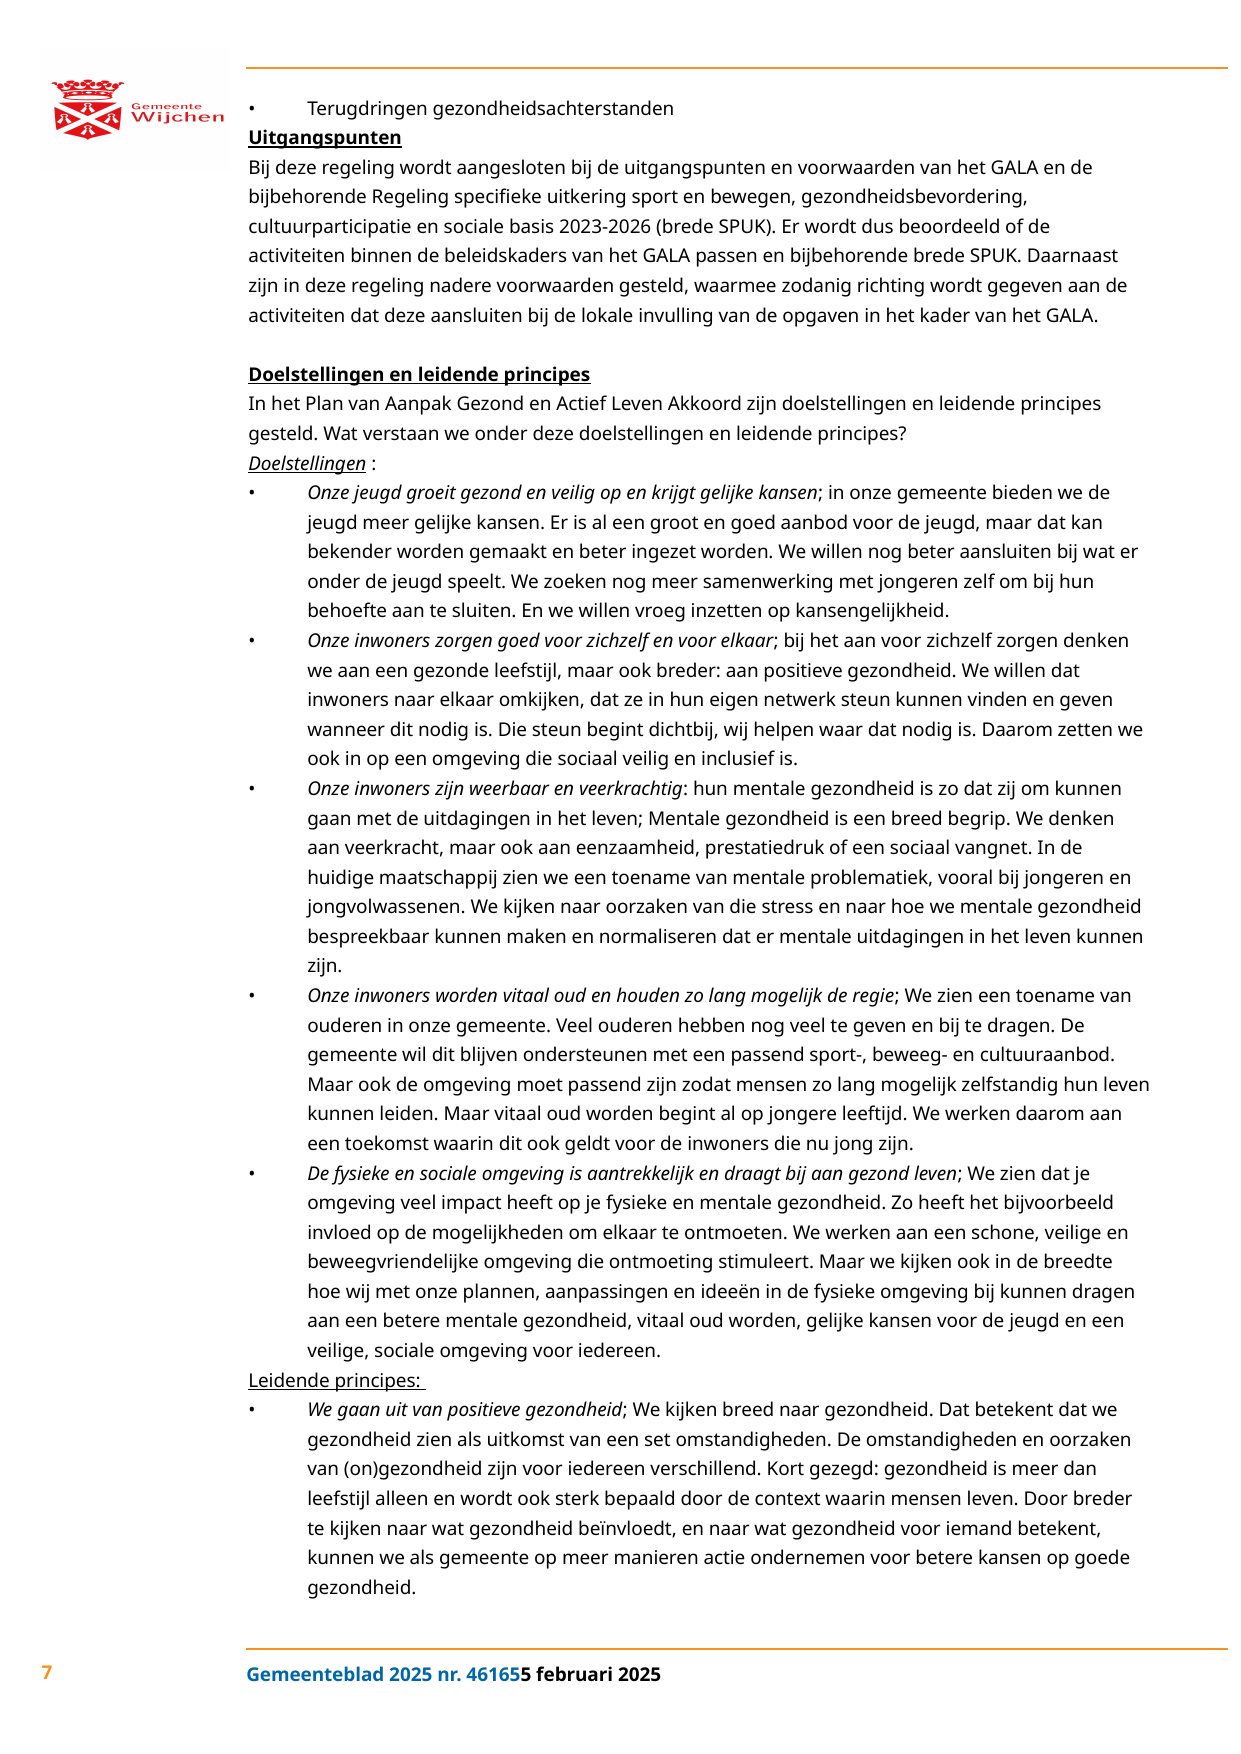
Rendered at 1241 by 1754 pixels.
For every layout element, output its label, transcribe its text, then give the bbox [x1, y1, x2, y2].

list Onze jeugd groeit gezond en veilig op en krijgt gelijke kansen; in onze gemeente bieden we de jeugd meer gelijke kansen. Er is al een groot en goed aanbod voor de jeugd, maar dat kan bekender worden gemaakt en beter ingezet worden. We willen nog beter aansluiten bij wat er onder de jeugd speelt. We zoeken nog meer samenwerking met jongeren zelf om bij hun behoefte aan te sluiten. En we willen vroeg inzetten op kansengelijkheid. [248, 479, 1152, 623]
picture [41, 47, 231, 172]
list De fysieke en sociale omgeving is aantrekkelijk en draagt bij aan gezond leven; We zien dat je omgeving veel impact heeft op je fysieke en mentale gezondheid. Zo heeft het bijvoorbeeld invloed op de mogelijkheden om elkaar te ontmoeten. We werken aan een schone, veilige en beweegvriendelijke omgeving die ontmoeting stimuleert. Maar we kijken ook in de breedte hoe wij met onze plannen, aanpassingen en ideeën in de fysieke omgeving bij kunnen dragen aan een betere mentale gezondheid, vitaal oud worden, gelijke kansen voor de jeugd en een veilige, sociale omgeving voor iedereen. [248, 1160, 1152, 1363]
text Uitgangspunten [248, 124, 1152, 150]
text Bij deze regeling wordt aangesloten bij de uitgangspunten en voorwaarden van het GALA en de bijbehorende Regeling specifieke uitkering sport en bewegen, gezondheidsbevordering, cultuurparticipatie en sociale basis 2023-2026 (brede SPUK). Er wordt dus beoordeeld of de activiteiten binnen de beleidskaders van het GALA passen en bijbehorende brede SPUK. Daarnaast zijn in deze regeling nadere voorwaarden gesteld, waarmee zodanig richting wordt gegeven aan de activiteiten dat deze aansluiten bij de lokale invulling van de opgaven in het kader van het GALA. [248, 154, 1152, 328]
text Leidende principes: [248, 1367, 1152, 1393]
list Onze inwoners zijn weerbaar en veerkrachtig: hun mentale gezondheid is zo dat zij om kunnen gaan met de uitdagingen in het leven; Mentale gezondheid is een breed begrip. We denken aan veerkracht, maar ook aan eenzaamheid, prestatiedruk of een sociaal vangnet. In de huidige maatschappij zien we een toename van mentale problematiek, vooral bij jongeren en jongvolwassenen. We kijken naar oorzaken van die stress en naar hoe we mentale gezondheid bespreekbaar kunnen maken en normaliseren dat er mentale uitdagingen in het leven kunnen zijn. [248, 775, 1152, 978]
text Doelstellingen : [248, 450, 1152, 476]
text Doelstellingen en leidende principes [248, 361, 1152, 387]
text In het Plan van Aanpak Gezond en Actief Leven Akkoord zijn doelstellingen en leidende principes gesteld. Wat verstaan we onder deze doelstellingen en leidende principes? [248, 391, 1152, 446]
list We gaan uit van positieve gezondheid; We kijken breed naar gezondheid. Dat betekent dat we gezondheid zien als uitkomst van een set omstandigheden. De omstandigheden en oorzaken van (on)gezondheid zijn voor iedereen verschillend. Kort gezegd: gezondheid is meer dan leefstijl alleen en wordt ook sterk bepaald door de context waarin mensen leven. Door breder te kijken naar wat gezondheid beïnvloedt, en naar wat gezondheid voor iemand betekent, kunnen we als gemeente op meer manieren actie ondernemen voor betere kansen op goede gezondheid. [248, 1396, 1152, 1600]
list Onze inwoners zorgen goed voor zichzelf en voor elkaar; bij het aan voor zichzelf zorgen denken we aan een gezonde leefstijl, maar ook breder: aan positieve gezondheid. We willen dat inwoners naar elkaar omkijken, dat ze in hun eigen netwerk steun kunnen vinden en geven wanneer dit nodig is. Die steun begint dichtbij, wij helpen waar dat nodig is. Daarom zetten we ook in op een omgeving die sociaal veilig en inclusief is. [248, 627, 1152, 771]
list Onze inwoners worden vitaal oud en houden zo lang mogelijk de regie; We zien een toename van ouderen in onze gemeente. Veel ouderen hebben nog veel te geven en bij te dragen. De gemeente wil dit blijven ondersteunen met een passend sport-, beweeg- en cultuuraanbod. Maar ook de omgeving moet passend zijn zodat mensen zo lang mogelijk zelfstandig hun leven kunnen leiden. Maar vitaal oud worden begint al op jongere leeftijd. We werken daarom aan een toekomst waarin dit ook geldt voor de inwoners die nu jong zijn. [248, 982, 1152, 1156]
list Terugdringen gezondheidsachterstanden [248, 95, 1152, 121]
